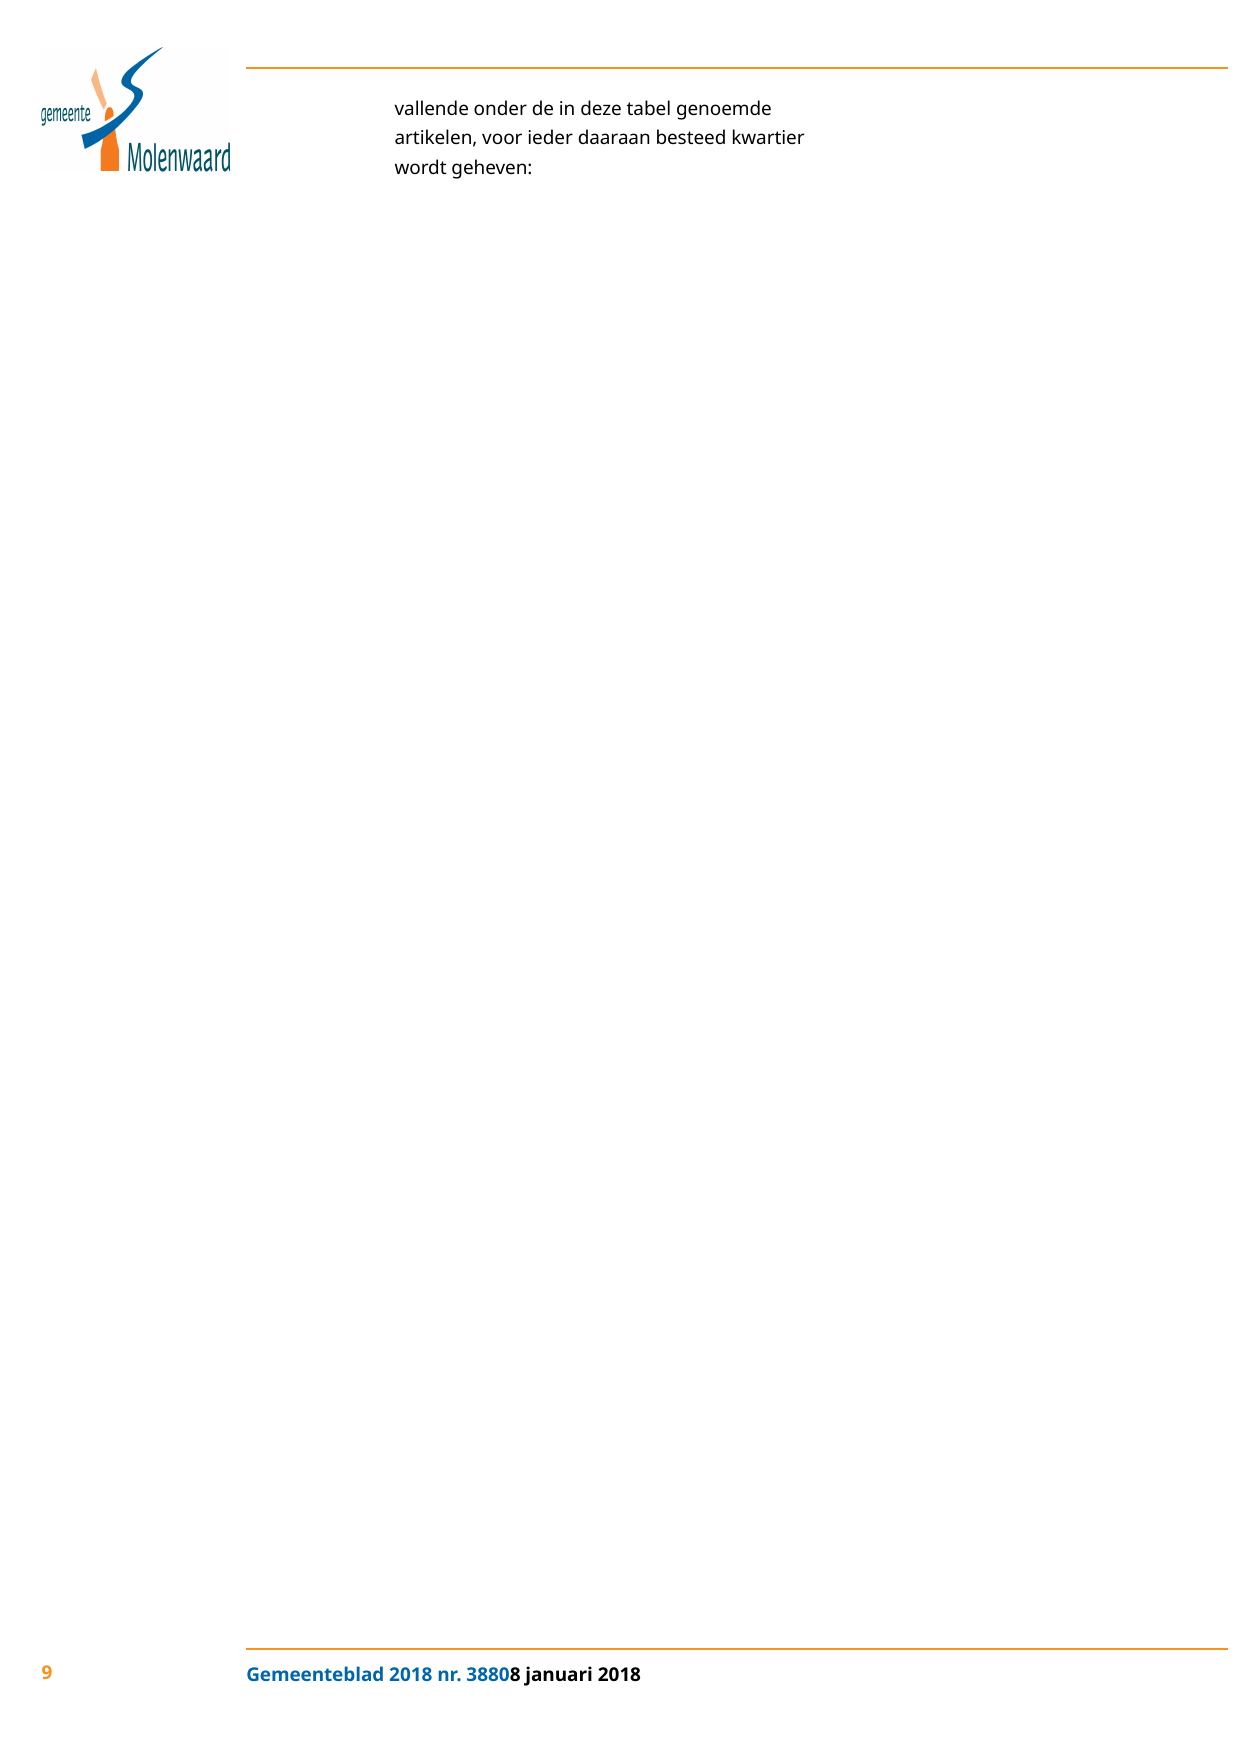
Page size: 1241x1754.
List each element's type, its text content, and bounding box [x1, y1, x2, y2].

table_cell [859, 95, 1005, 180]
table_cell vallende onder de in deze tabel genoemde artikelen, voor ieder daaraan besteed kwartier wordt geheven: [394, 95, 859, 180]
table_cell [248, 95, 394, 180]
table_cell [1005, 95, 1152, 180]
picture [41, 47, 231, 172]
